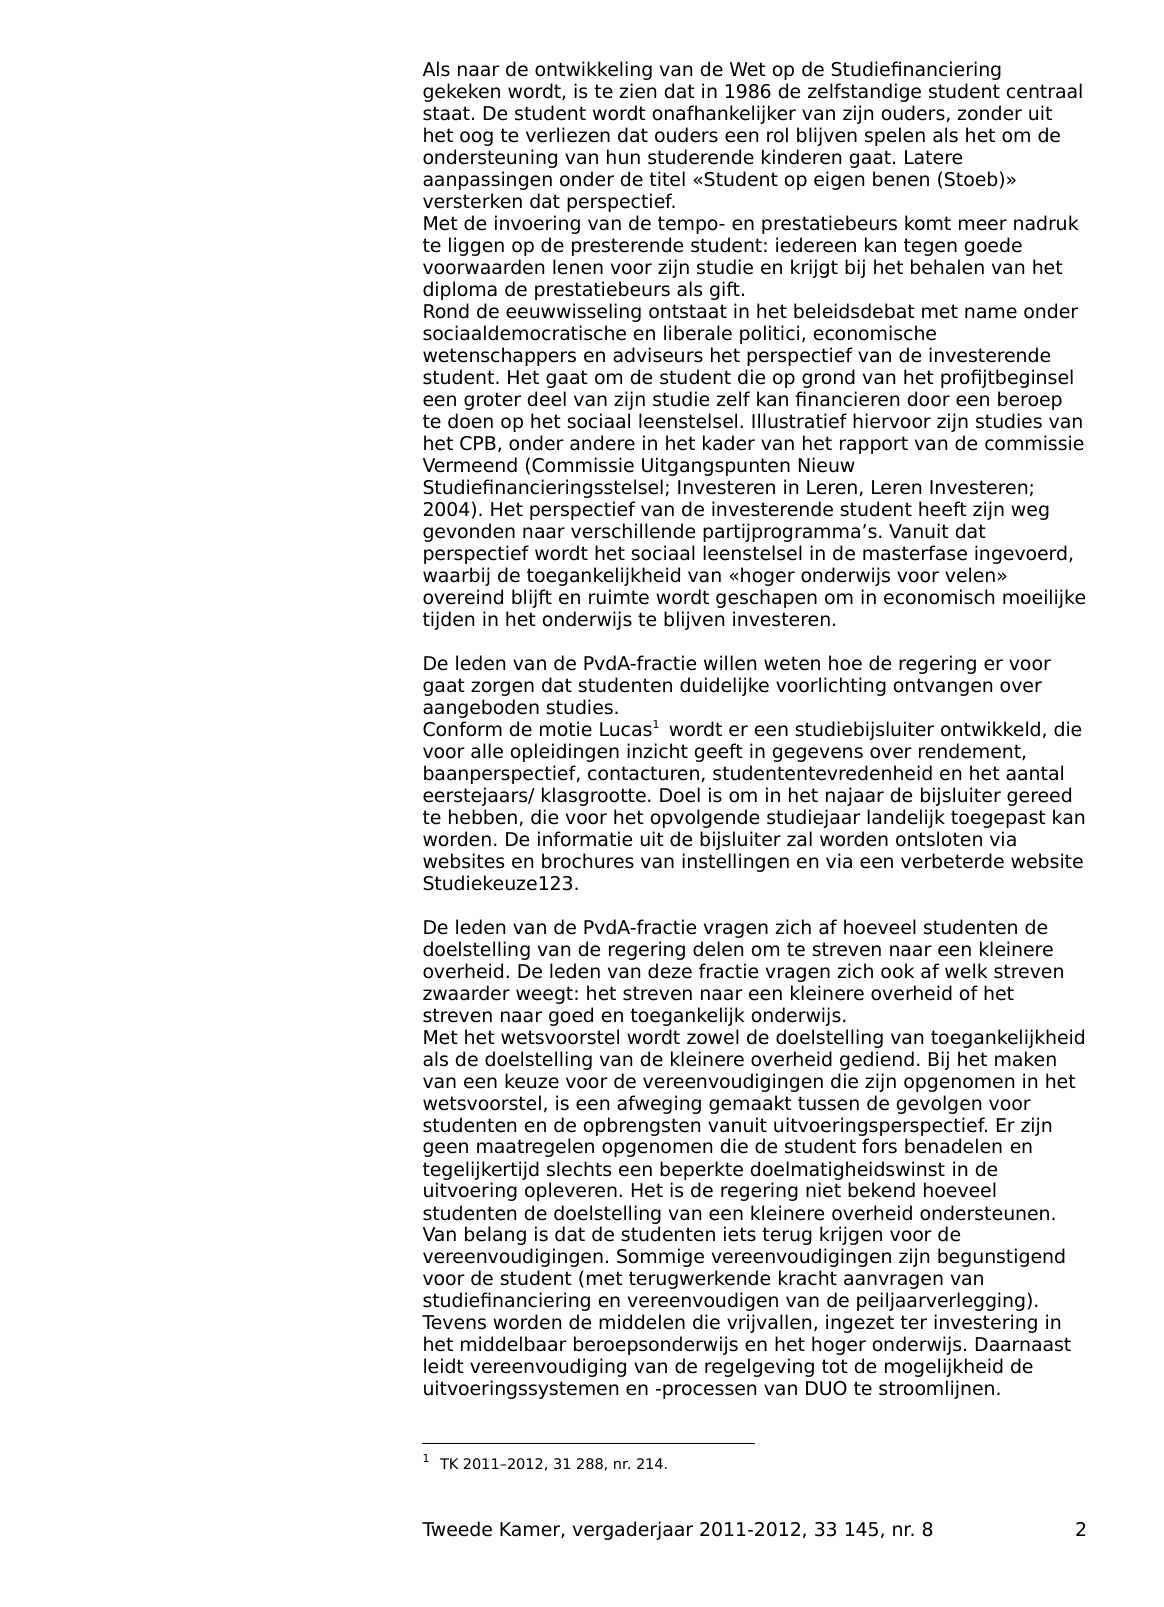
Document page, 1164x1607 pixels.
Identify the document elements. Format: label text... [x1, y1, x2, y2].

text De leden van de PvdA-fractie willen weten hoe de regering er voor gaat zorgen dat studenten duidelijke voorlichting ontvangen over aangeboden studies. [422, 653, 1087, 719]
text TK 2011–2012, 31 288, nr. 214. [422, 1452, 1087, 1474]
text Met het wetsvoorstel wordt zowel de doelstelling van toegankelijkheid als de doelstelling van de kleinere overheid gediend. Bij het maken van een keuze voor de vereenvoudigingen die zijn opgenomen in het wetsvoorstel, is een afweging gemaakt tussen de gevolgen voor studenten en de opbrengsten vanuit uitvoeringsperspectief. Er zijn geen maatregelen opgenomen die de student fors benadelen en tegelijkertijd slechts een beperkte doelmatigheidswinst in de uitvoering opleveren. Het is de regering niet bekend hoeveel studenten de doelstelling van een kleinere overheid ondersteunen. Van belang is dat de studenten iets terug krijgen voor de vereenvoudigingen. Sommige vereenvoudigingen zijn begunstigend voor de student (met terugwerkende kracht aanvragen van studiefinanciering en vereenvoudigen van de peiljaarverlegging). Tevens worden de middelen die vrijvallen, ingezet ter investering in het middelbaar beroepsonderwijs en het hoger onderwijs. Daarnaast leidt vereenvoudiging van de regelgeving tot de mogelijkheid de uitvoeringssystemen en -processen van DUO te stroomlijnen. [422, 1027, 1087, 1400]
text Conform de motie Lucas wordt er een studiebijsluiter ontwikkeld, die voor alle opleidingen inzicht geeft in gegevens over rendement, baanperspectief, contacturen, studententevredenheid en het aantal eerstejaars/ klasgrootte. Doel is om in het najaar de bijsluiter gereed te hebben, die voor het opvolgende studiejaar landelijk toegepast kan worden. De informatie uit de bijsluiter zal worden ontsloten via websites en brochures van instellingen en via een verbeterde website Studiekeuze123. [422, 719, 1087, 894]
text Als naar de ontwikkeling van de Wet op de Studiefinanciering gekeken wordt, is te zien dat in 1986 de zelfstandige student centraal staat. De student wordt onafhankelijker van zijn ouders, zonder uit het oog te verliezen dat ouders een rol blijven spelen als het om de ondersteuning van hun studerende kinderen gaat. Latere aanpassingen onder de titel «Student op eigen benen (Stoeb)» versterken dat perspectief. [422, 59, 1087, 213]
text Rond de eeuwwisseling ontstaat in het beleidsdebat met name onder sociaaldemocratische en liberale politici, economische wetenschappers en adviseurs het perspectief van de investerende student. Het gaat om de student die op grond van het profijtbeginsel een groter deel van zijn studie zelf kan financieren door een beroep te doen op het sociaal leenstelsel. Illustratief hiervoor zijn studies van het CPB, onder andere in het kader van het rapport van de commissie Vermeend (Commissie Uitgangspunten Nieuw Studiefinancieringsstelsel; Investeren in Leren, Leren Investeren; 2004). Het perspectief van de investerende student heeft zijn weg gevonden naar verschillende partijprogramma’s. Vanuit dat perspectief wordt het sociaal leenstelsel in de masterfase ingevoerd, waarbij de toegankelijkheid van «hoger onderwijs voor velen» overeind blijft en ruimte wordt geschapen om in economisch moeilijke tijden in het onderwijs te blijven investeren. [422, 301, 1087, 631]
text De leden van de PvdA-fractie vragen zich af hoeveel studenten de doelstelling van de regering delen om te streven naar een kleinere overheid. De leden van deze fractie vragen zich ook af welk streven zwaarder weegt: het streven naar een kleinere overheid of het streven naar goed en toegankelijk onderwijs. [422, 917, 1087, 1027]
text Met de invoering van de tempo- en prestatiebeurs komt meer nadruk te liggen op de presterende student: iedereen kan tegen goede voorwaarden lenen voor zijn studie en krijgt bij het behalen van het diploma de prestatiebeurs als gift. [422, 213, 1087, 301]
